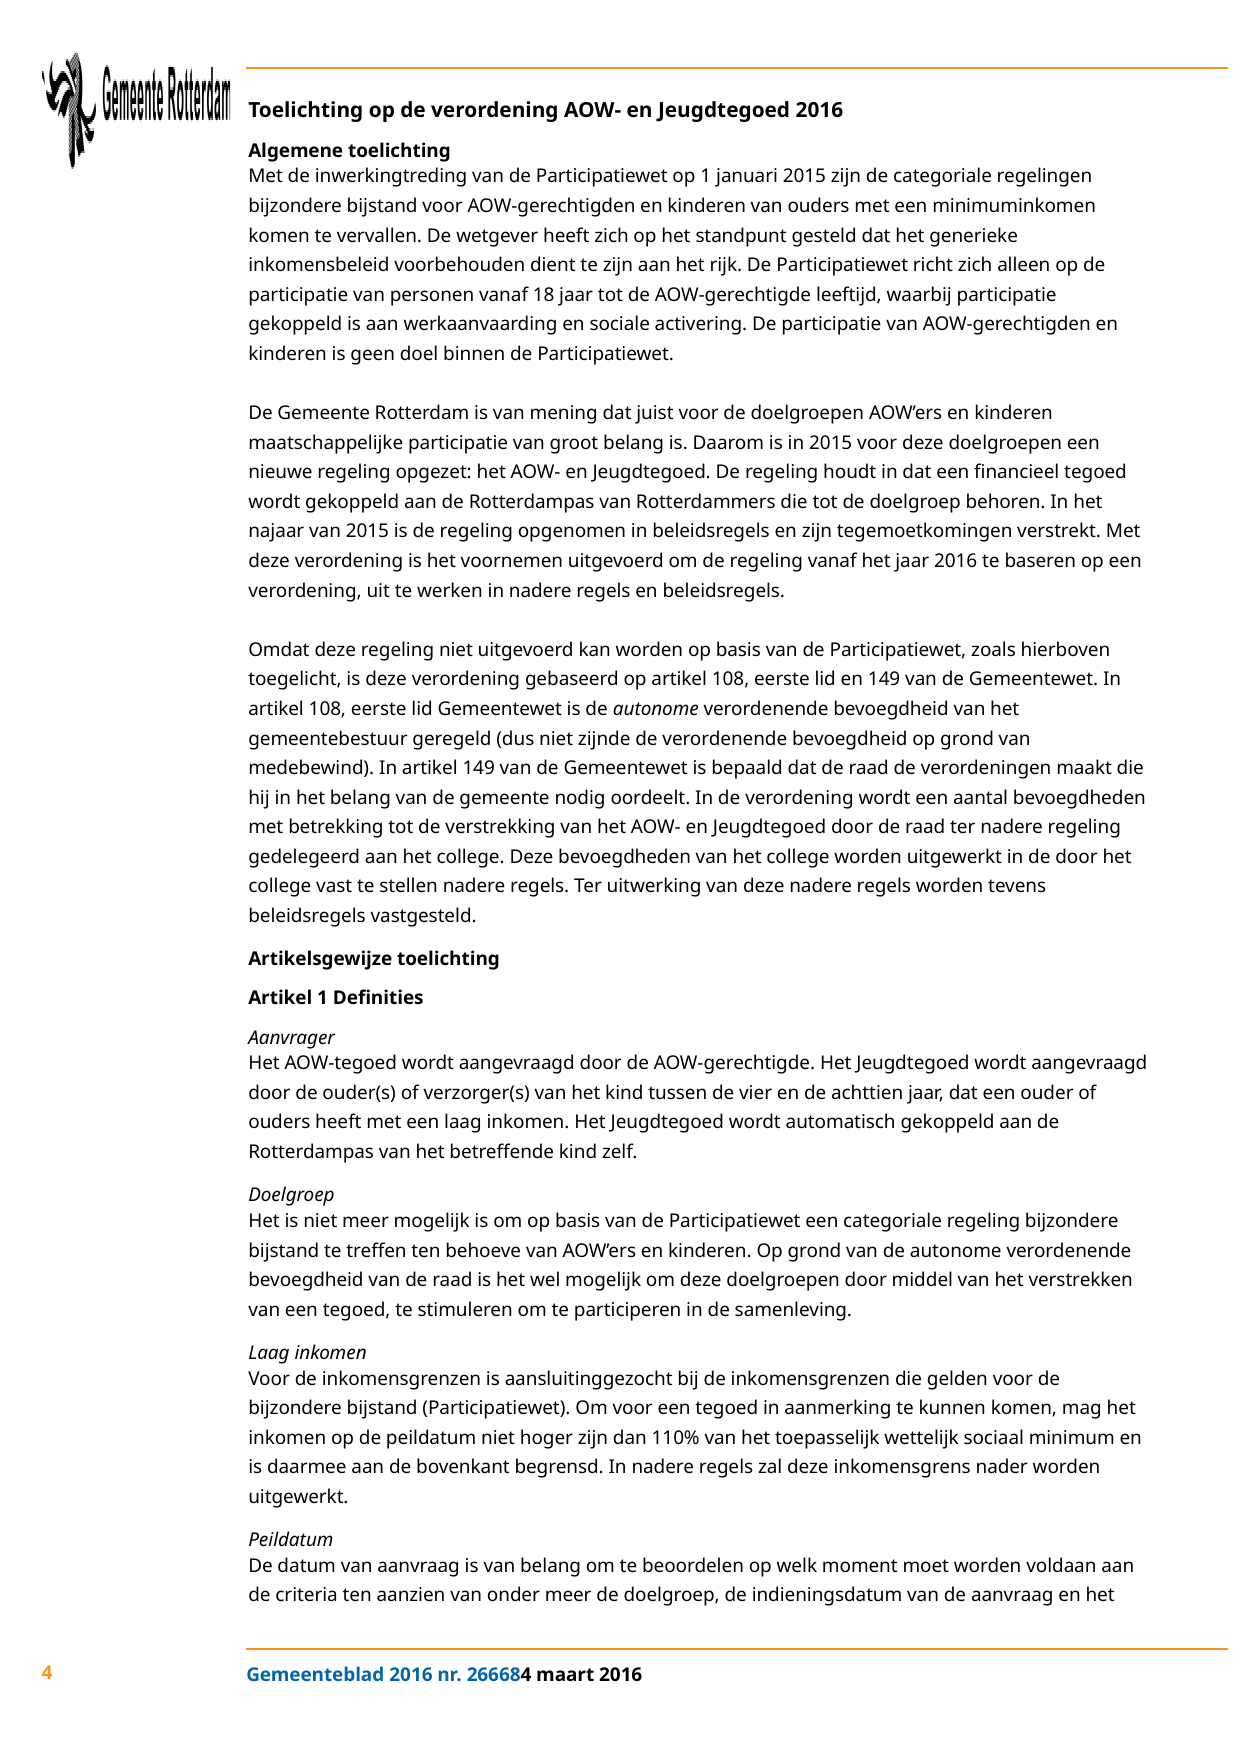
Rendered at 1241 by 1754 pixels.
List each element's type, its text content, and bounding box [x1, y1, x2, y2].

text Doelgroep [248, 1181, 1152, 1207]
text Peildatum [248, 1526, 1152, 1552]
text Aanvrager [248, 1024, 1152, 1049]
text Laag inkomen [248, 1339, 1152, 1365]
text Het AOW-tegoed wordt aangevraagd door de AOW-gerechtigde. Het Jeugdtegoed wordt aangevraagd door de ouder(s) of verzorger(s) van het kind tussen de vier en de achttien jaar, dat een ouder of ouders heeft met een laag inkomen. Het Jeugdtegoed wordt automatisch gekoppeld aan de Rotterdampas van het betreffende kind zelf. [248, 1049, 1152, 1164]
text Artikel 1 Definities [248, 984, 1152, 1010]
text Toelichting op de verordening AOW- en Jeugdtegoed 2016 [248, 95, 1152, 123]
text Met de inwerkingtreding van de Participatiewet op 1 januari 2015 zijn de categoriale regelingen bijzondere bijstand voor AOW-gerechtigden en kinderen van ouders met een minimuminkomen komen te vervallen. De wetgever heeft zich op het standpunt gesteld dat het generieke inkomensbeleid voorbehouden dient te zijn aan het rijk. De Participatiewet richt zich alleen op de participatie van personen vanaf 18 jaar tot de AOW-gerechtigde leeftijd, waarbij participatie gekoppeld is aan werkaanvaarding en sociale activering. De participatie van AOW-gerechtigden en kinderen is geen doel binnen de Participatiewet. [248, 163, 1152, 366]
text Voor de inkomensgrenzen is aansluitinggezocht bij de inkomensgrenzen die gelden voor de bijzondere bijstand (Participatiewet). Om voor een tegoed in aanmerking te kunnen komen, mag het inkomen op de peildatum niet hoger zijn dan 110% van het toepasselijk wettelijk sociaal minimum en is daarmee aan de bovenkant begrensd. In nadere regels zal deze inkomensgrens nader worden uitgewerkt. [248, 1365, 1152, 1509]
text Omdat deze regeling niet uitgevoerd kan worden op basis van de Participatiewet, zoals hierboven toegelicht, is deze verordening gebaseerd op artikel 108, eerste lid en 149 van de Gemeentewet. In artikel 108, eerste lid Gemeentewet is de autonome verordenende bevoegdheid van het gemeentebestuur geregeld (dus niet zijnde de verordenende bevoegdheid op grond van medebewind). In artikel 149 van de Gemeentewet is bepaald dat de raad de verordeningen maakt die hij in het belang van de gemeente nodig oordeelt. In de verordening wordt een aantal bevoegdheden met betrekking tot de verstrekking van het AOW- en Jeugdtegoed door de raad ter nadere regeling gedelegeerd aan het college. Deze bevoegdheden van het college worden uitgewerkt in de door het college vast te stellen nadere regels. Ter uitwerking van deze nadere regels worden tevens beleidsregels vastgesteld. [248, 636, 1152, 928]
text De Gemeente Rotterdam is van mening dat juist voor de doelgroepen AOW’ers en kinderen maatschappelijke participatie van groot belang is. Daarom is in 2015 voor deze doelgroepen een nieuwe regeling opgezet: het AOW- en Jeugdtegoed. De regeling houdt in dat een financieel tegoed wordt gekoppeld aan de Rotterdampas van Rotterdammers die tot de doelgroep behoren. In het najaar van 2015 is de regeling opgenomen in beleidsregels en zijn tegemoetkomingen verstrekt. Met deze verordening is het voornemen uitgevoerd om de regeling vanaf het jaar 2016 te baseren op een verordening, uit te werken in nadere regels en beleidsregels. [248, 399, 1152, 602]
text Algemene toelichting [248, 137, 1152, 163]
picture [41, 47, 231, 172]
text Het is niet meer mogelijk is om op basis van de Participatiewet een categoriale regeling bijzondere bijstand te treffen ten behoeve van AOW’ers en kinderen. Op grond van de autonome verordenende bevoegdheid van de raad is het wel mogelijk om deze doelgroepen door middel van het verstrekken van een tegoed, te stimuleren om te participeren in de samenleving. [248, 1207, 1152, 1322]
text Artikelsgewijze toelichting [248, 945, 1152, 971]
text De datum van aanvraag is van belang om te beoordelen op welk moment moet worden voldaan aan de criteria ten aanzien van onder meer de doelgroep, de indieningsdatum van de aanvraag en het [248, 1552, 1152, 1607]
